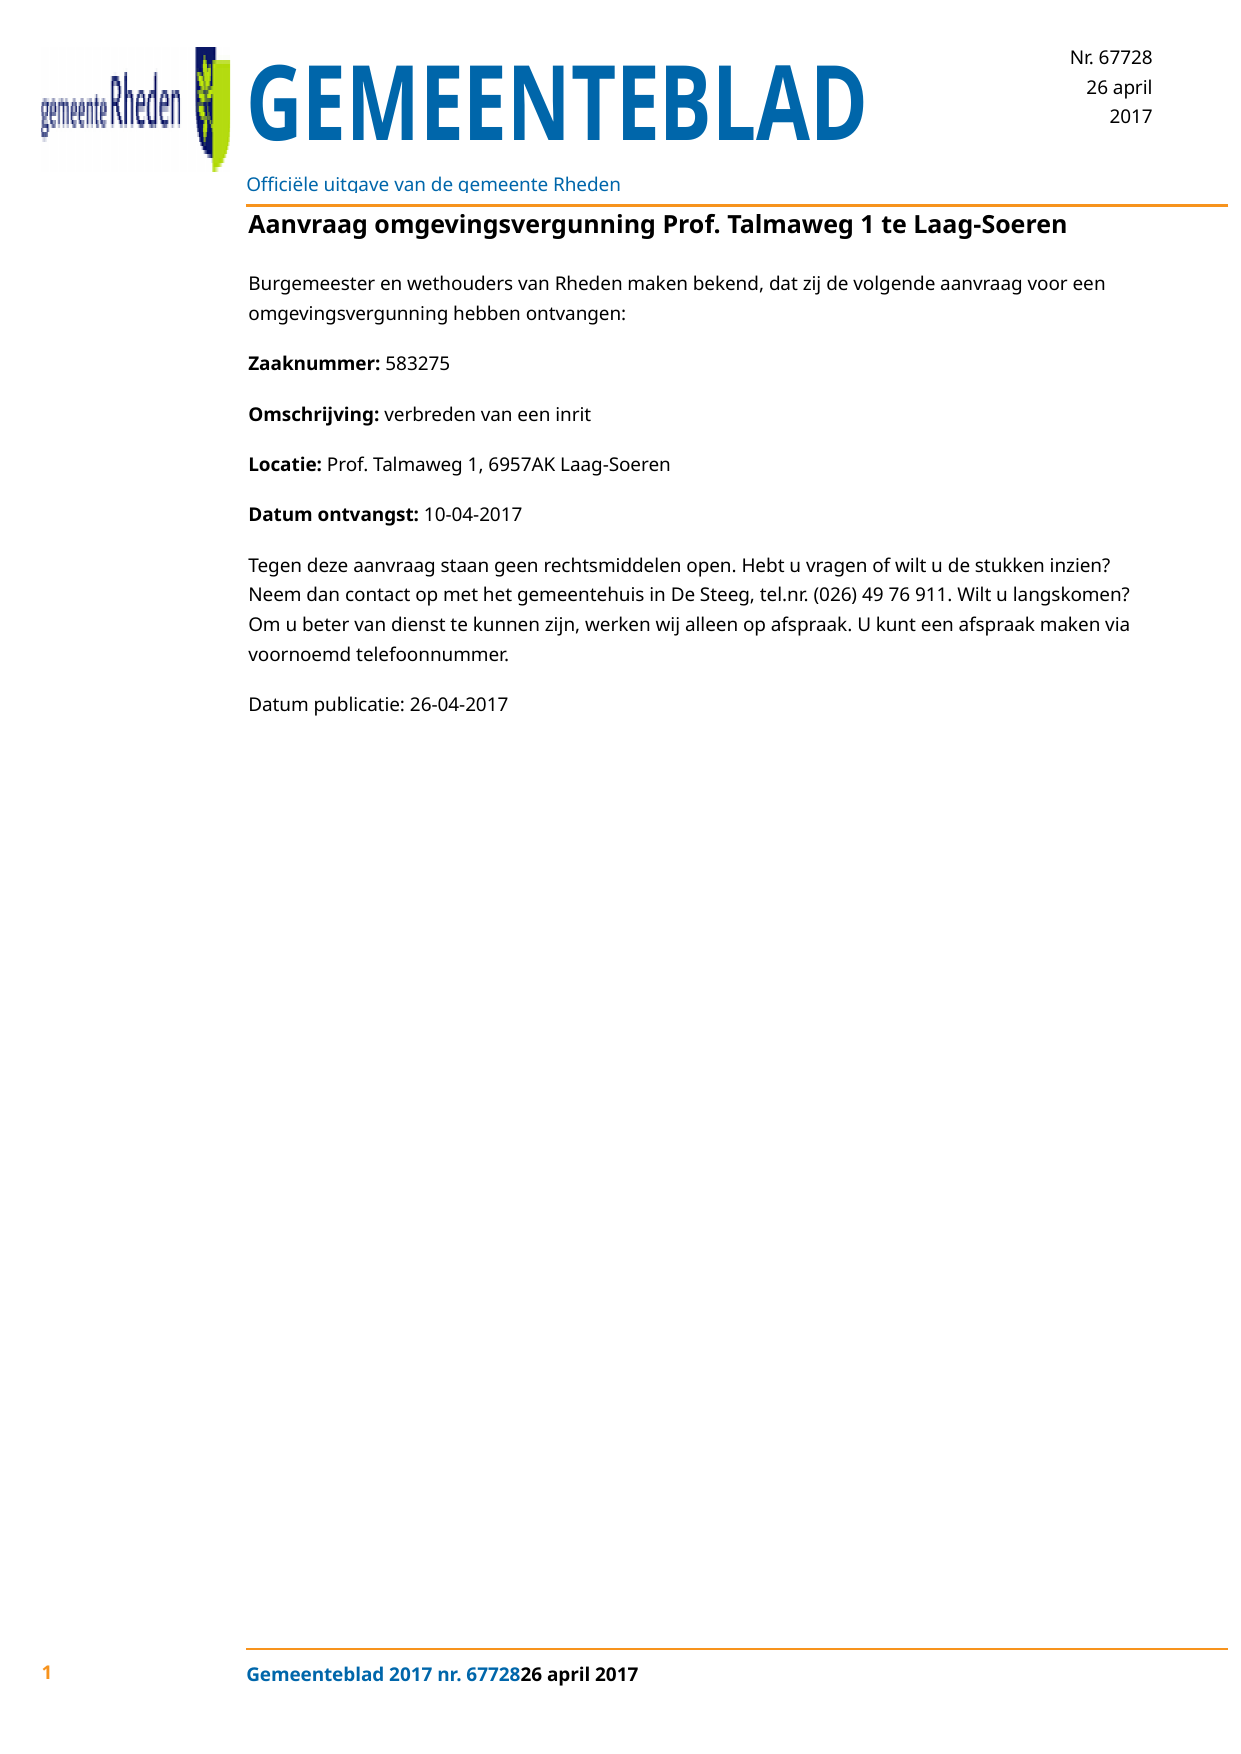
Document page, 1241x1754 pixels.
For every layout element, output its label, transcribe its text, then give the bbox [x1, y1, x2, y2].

text Zaaknummer: 583275 [248, 350, 1152, 376]
text Datum ontvangst: 10-04-2017 [248, 502, 1152, 527]
picture [41, 47, 231, 172]
text Burgemeester en wethouders van Rheden maken bekend, dat zij de volgende aanvraag voor een omgevingsvergunning hebben ontvangen: [248, 270, 1152, 326]
text Datum publicatie: 26-04-2017 [248, 691, 1152, 717]
text Locatie: Prof. Talmaweg 1, 6957AK Laag-Soeren [248, 451, 1152, 477]
text Aanvraag omgevingsvergunning Prof. Talmaweg 1 te Laag-Soeren [248, 207, 1152, 241]
text Tegen deze aanvraag staan geen rechtsmiddelen open. Hebt u vragen of wilt u de stukken inzien? Neem dan contact op met het gemeentehuis in De Steeg, tel.nr. (026) 49 76 911. Wilt u langskomen? Om u beter van dienst te kunnen zijn, werken wij alleen op afspraak. U kunt een afspraak maken via voornoemd telefoonnummer. [248, 552, 1152, 666]
text Omschrijving: verbreden van een inrit [248, 401, 1152, 426]
